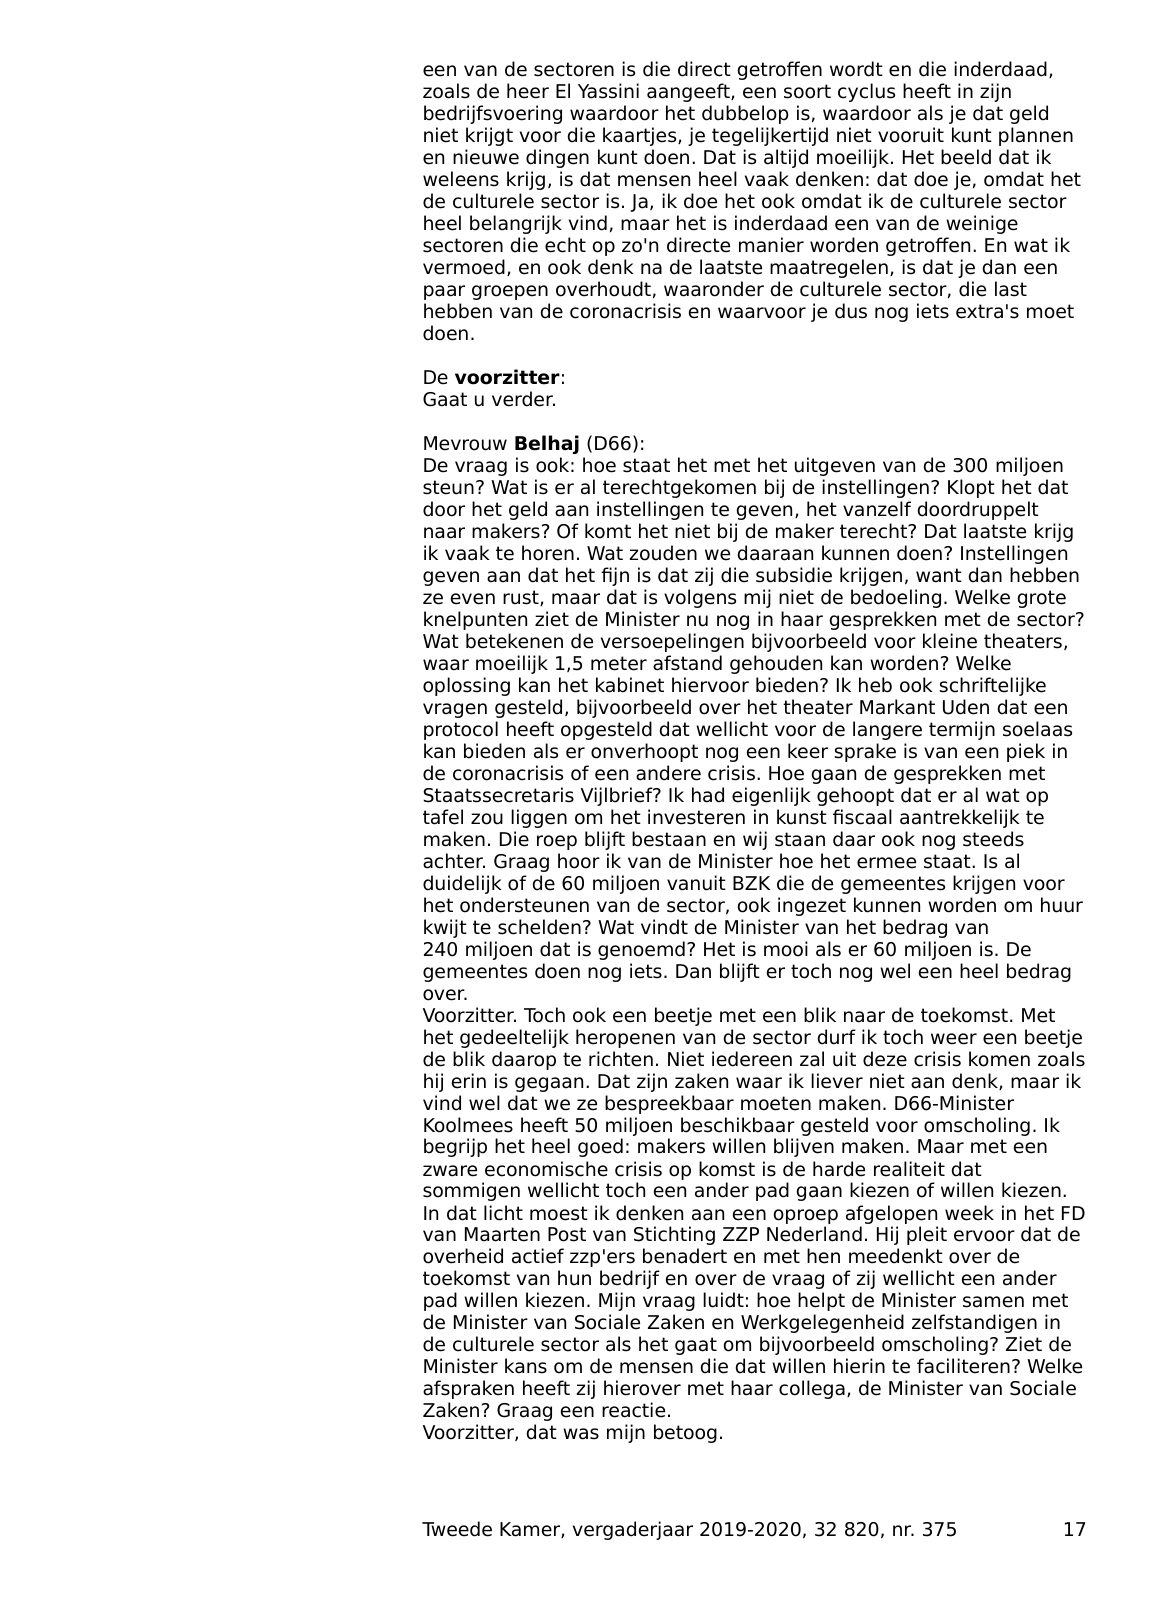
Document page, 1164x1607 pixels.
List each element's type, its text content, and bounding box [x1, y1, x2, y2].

text Mevrouw Belhaj (D66): [422, 433, 1087, 455]
text De voorzitter: [422, 367, 1087, 389]
text Voorzitter. Toch ook een beetje met een blik naar de toekomst. Met het gedeeltelijk heropenen van de sector durf ik toch weer een beetje de blik daarop te richten. Niet iedereen zal uit deze crisis komen zoals hij erin is gegaan. Dat zijn zaken waar ik liever niet aan denk, maar ik vind wel dat we ze bespreekbaar moeten maken. D66-Minister Koolmees heeft 50 miljoen beschikbaar gesteld voor omscholing. Ik begrijp het heel goed: makers willen blijven maken. Maar met een zware economische crisis op komst is de harde realiteit dat sommigen wellicht toch een ander pad gaan kiezen of willen kiezen. In dat licht moest ik denken aan een oproep afgelopen week in het FD van Maarten Post van Stichting ZZP Nederland. Hij pleit ervoor dat de overheid actief zzp'ers benadert en met hen meedenkt over de toekomst van hun bedrijf en over de vraag of zij wellicht een ander pad willen kiezen. Mijn vraag luidt: hoe helpt de Minister samen met de Minister van Sociale Zaken en Werkgelegenheid zelfstandigen in de culturele sector als het gaat om bijvoorbeeld omscholing? Ziet de Minister kans om de mensen die dat willen hierin te faciliteren? Welke afspraken heeft zij hierover met haar collega, de Minister van Sociale Zaken? Graag een reactie. [422, 1004, 1087, 1422]
text Voorzitter, dat was mijn betoog. [422, 1422, 1087, 1444]
text een van de sectoren is die direct getroffen wordt en die inderdaad, zoals de heer El Yassini aangeeft, een soort cyclus heeft in zijn bedrijfsvoering waardoor het dubbelop is, waardoor als je dat geld niet krijgt voor die kaartjes, je tegelijkertijd niet vooruit kunt plannen en nieuwe dingen kunt doen. Dat is altijd moeilijk. Het beeld dat ik weleens krijg, is dat mensen heel vaak denken: dat doe je, omdat het de culturele sector is. Ja, ik doe het ook omdat ik de culturele sector heel belangrijk vind, maar het is inderdaad een van de weinige sectoren die echt op zo'n directe manier worden getroffen. En wat ik vermoed, en ook denk na de laatste maatregelen, is dat je dan een paar groepen overhoudt, waaronder de culturele sector, die last hebben van de coronacrisis en waarvoor je dus nog iets extra's moet doen. [422, 59, 1087, 345]
text Gaat u verder. [422, 389, 1087, 411]
text De vraag is ook: hoe staat het met het uitgeven van de 300 miljoen steun? Wat is er al terechtgekomen bij de instellingen? Klopt het dat door het geld aan instellingen te geven, het vanzelf doordruppelt naar makers? Of komt het niet bij de maker terecht? Dat laatste krijg ik vaak te horen. Wat zouden we daaraan kunnen doen? Instellingen geven aan dat het fijn is dat zij die subsidie krijgen, want dan hebben ze even rust, maar dat is volgens mij niet de bedoeling. Welke grote knelpunten ziet de Minister nu nog in haar gesprekken met de sector? Wat betekenen de versoepelingen bijvoorbeeld voor kleine theaters, waar moeilijk 1,5 meter afstand gehouden kan worden? Welke oplossing kan het kabinet hiervoor bieden? Ik heb ook schriftelijke vragen gesteld, bijvoorbeeld over het theater Markant Uden dat een protocol heeft opgesteld dat wellicht voor de langere termijn soelaas kan bieden als er onverhoopt nog een keer sprake is van een piek in de coronacrisis of een andere crisis. Hoe gaan de gesprekken met Staatssecretaris Vijlbrief? Ik had eigenlijk gehoopt dat er al wat op tafel zou liggen om het investeren in kunst fiscaal aantrekkelijk te maken. Die roep blijft bestaan en wij staan daar ook nog steeds achter. Graag hoor ik van de Minister hoe het ermee staat. Is al duidelijk of de 60 miljoen vanuit BZK die de gemeentes krijgen voor het ondersteunen van de sector, ook ingezet kunnen worden om huur kwijt te schelden? Wat vindt de Minister van het bedrag van 240 miljoen dat is genoemd? Het is mooi als er 60 miljoen is. De gemeentes doen nog iets. Dan blijft er toch nog wel een heel bedrag over. [422, 455, 1087, 1004]
